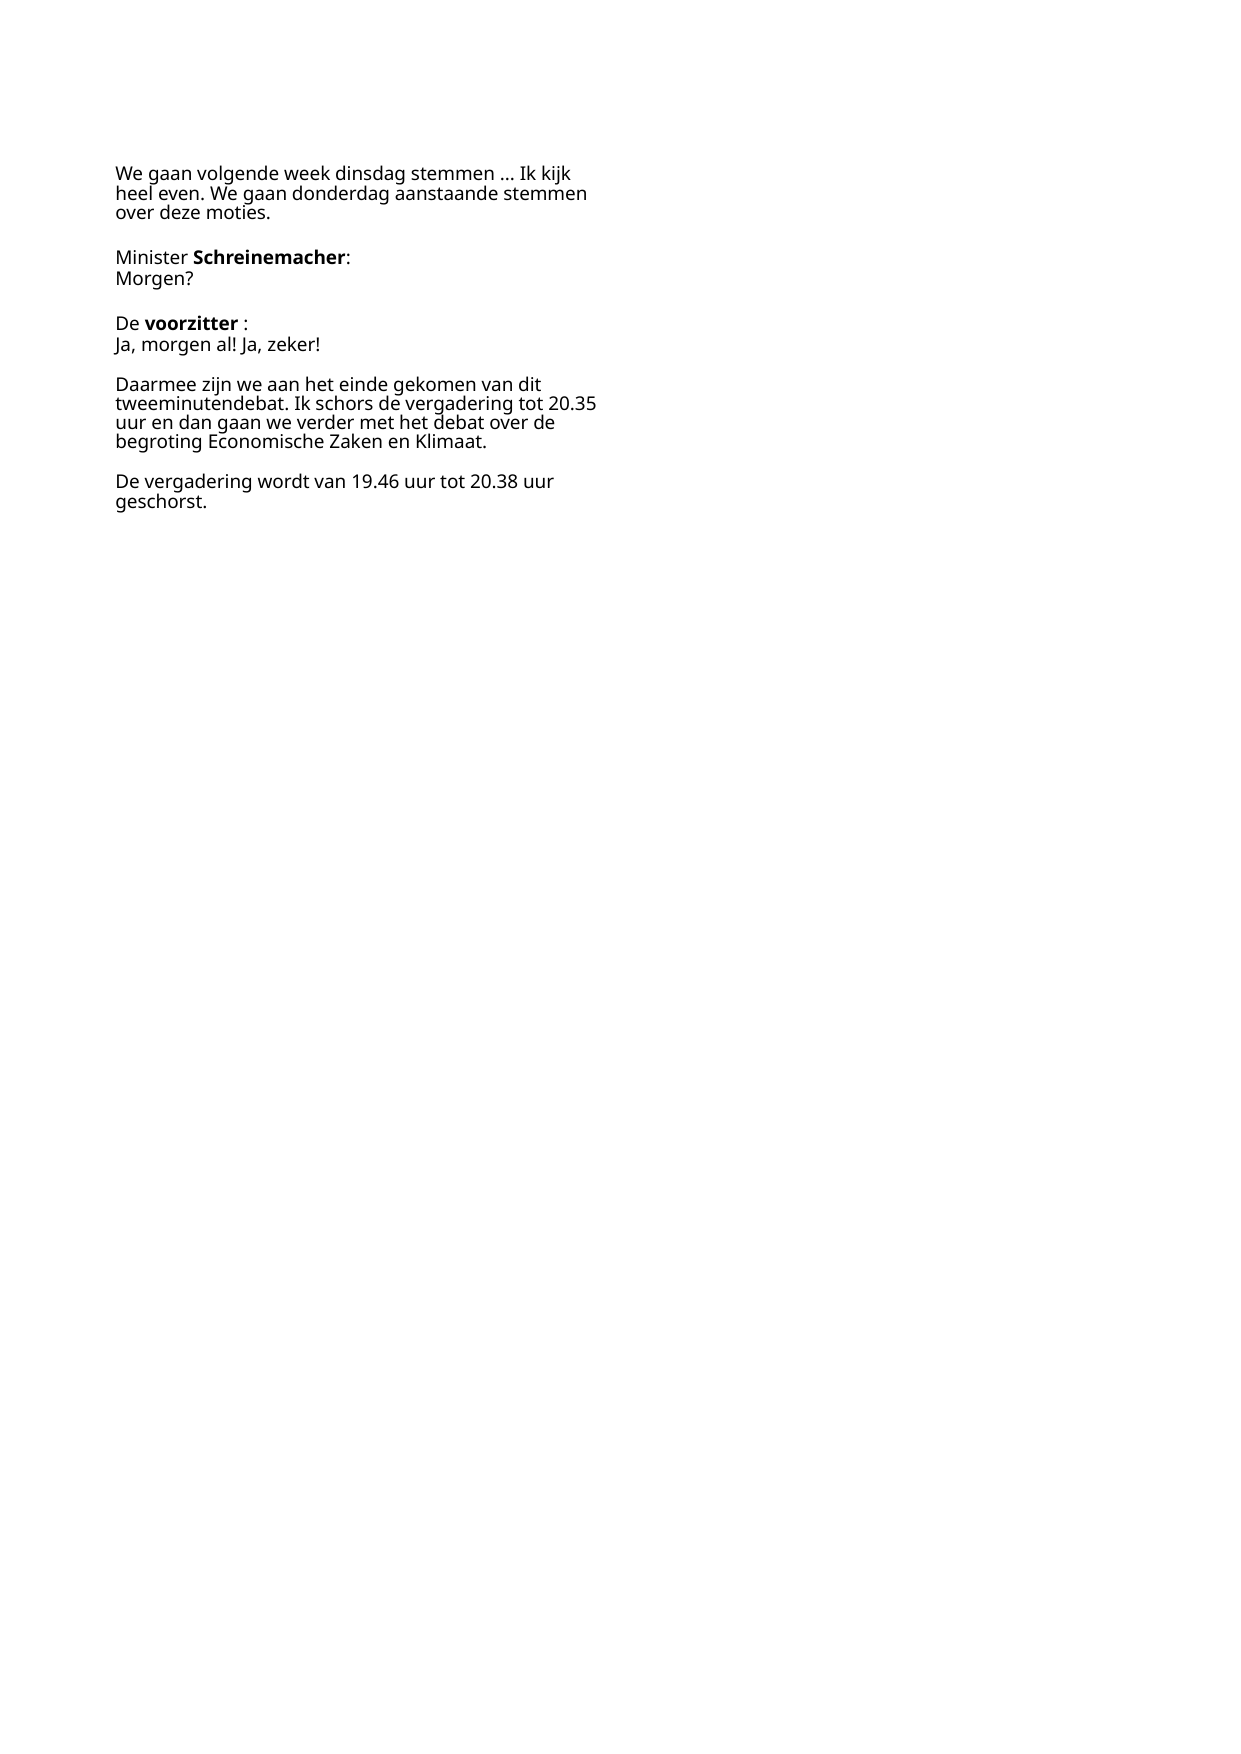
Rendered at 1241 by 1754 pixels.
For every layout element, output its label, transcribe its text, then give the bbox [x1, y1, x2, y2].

text Morgen? [115, 270, 605, 289]
text De voorzitter : [115, 310, 605, 336]
text Minister Schreinemacher: [115, 244, 605, 270]
text We gaan volgende week dinsdag stemmen ... Ik kijk heel even. We gaan donderdag aanstaande stemmen over deze moties. [115, 165, 605, 223]
text Ja, morgen al! Ja, zeker! [115, 336, 605, 355]
text Daarmee zijn we aan het einde gekomen van dit tweeminutendebat. Ik schors de vergadering tot 20.35 uur en dan gaan we verder met het debat over de begroting Economische Zaken en Klimaat. [115, 376, 605, 453]
text De vergadering wordt van 19.46 uur tot 20.38 uur geschorst. [115, 473, 605, 512]
